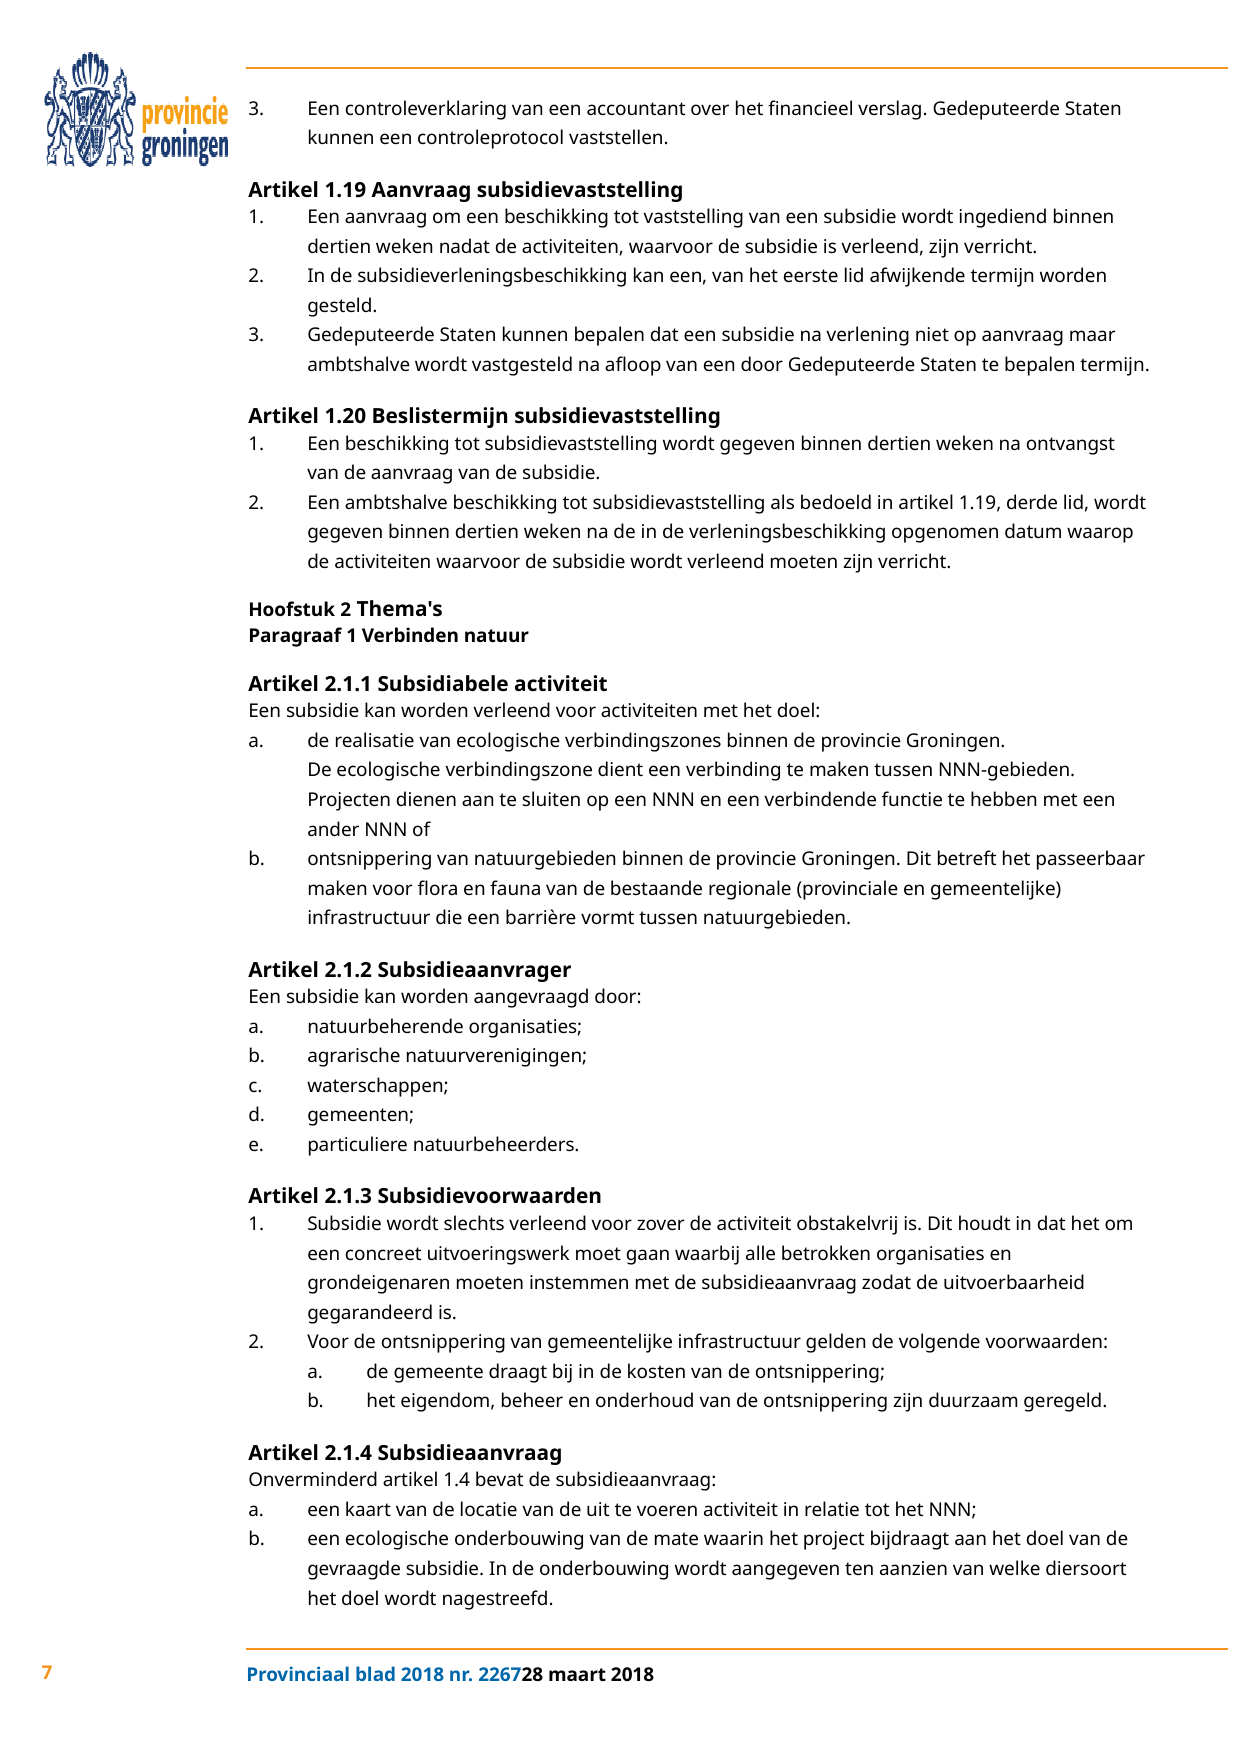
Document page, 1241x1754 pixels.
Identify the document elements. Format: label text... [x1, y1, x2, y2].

list natuurbeherende organisaties; [248, 1013, 1152, 1039]
list de realisatie van ecologische verbindingszones binnen de provincie Groningen. [248, 727, 1152, 753]
text Een subsidie kan worden aangevraagd door: [248, 983, 1152, 1009]
text Een subsidie kan worden verleend voor activiteiten met het doel: [248, 697, 1152, 723]
picture [41, 47, 231, 172]
text Artikel 1.20 Beslistermijn subsidievaststelling [248, 402, 1152, 430]
list gemeenten; [248, 1102, 1152, 1127]
list Een aanvraag om een beschikking tot vaststelling van een subsidie wordt ingediend binnen dertien weken nadat de activiteiten, waarvoor de subsidie is verleend, zijn verricht. [248, 203, 1152, 258]
text Artikel 2.1.4 Subsidieaanvraag [248, 1438, 1152, 1466]
list Een controleverklaring van een accountant over het financieel verslag. Gedeputeerde Staten kunnen een controleprotocol vaststellen. [248, 95, 1152, 150]
list particuliere natuurbeheerders. [248, 1131, 1152, 1157]
list een ecologische onderbouwing van de mate waarin het project bijdraagt aan het doel van de gevraagde subsidie. In de onderbouwing wordt aangegeven ten aanzien van welke diersoort het doel wordt nagestreefd. [248, 1526, 1152, 1611]
text Paragraaf 1 Verbinden natuur [248, 622, 1152, 648]
text Artikel 2.1.2 Subsidieaanvrager [248, 955, 1152, 983]
list Voor de ontsnippering van gemeentelijke infrastructuur gelden de volgende voorwaarden: [248, 1328, 1152, 1354]
text Onverminderd artikel 1.4 bevat de subsidieaanvraag: [248, 1466, 1152, 1492]
list waterschappen; [248, 1072, 1152, 1098]
list Een beschikking tot subsidievaststelling wordt gegeven binnen dertien weken na ontvangst van de aanvraag van de subsidie. [248, 430, 1152, 485]
list ontsnippering van natuurgebieden binnen de provincie Groningen. Dit betreft het passeerbaar maken voor flora en fauna van de bestaande regionale (provinciale en gemeentelijke) infrastructuur die een barrière vormt tussen natuurgebieden. [248, 845, 1152, 930]
list In de subsidieverleningsbeschikking kan een, van het eerste lid afwijkende termijn worden gesteld. [248, 262, 1152, 318]
text Artikel 2.1.3 Subsidievoorwaarden [248, 1182, 1152, 1210]
list Subsidie wordt slechts verleend voor zover de activiteit obstakelvrij is. Dit houdt in dat het om een concreet uitvoeringswerk moet gaan waarbij alle betrokken organisaties en grondeigenaren moeten instemmen met de subsidieaanvraag zodat de uitvoerbaarheid gegarandeerd is. [248, 1210, 1152, 1324]
list Gedeputeerde Staten kunnen bepalen dat een subsidie na verlening niet op aanvraag maar ambtshalve wordt vastgesteld na afloop van een door Gedeputeerde Staten te bepalen termijn. [248, 322, 1152, 377]
list De ecologische verbindingszone dient een verbinding te maken tussen NNN-gebieden. Projecten dienen aan te sluiten op een NNN en een verbindende functie te hebben met een ander NNN of [248, 757, 1152, 841]
list Een ambtshalve beschikking tot subsidievaststelling als bedoeld in artikel 1.19, derde lid, wordt gegeven binnen dertien weken na de in de verleningsbeschikking opgenomen datum waarop de activiteiten waarvoor de subsidie wordt verleend moeten zijn verricht. [248, 489, 1152, 574]
text Artikel 1.19 Aanvraag subsidievaststelling [248, 175, 1152, 203]
list agrarische natuurverenigingen; [248, 1042, 1152, 1068]
text Hoofstuk 2 Thema's [248, 594, 1152, 622]
text Artikel 2.1.1 Subsidiabele activiteit [248, 669, 1152, 697]
list het eigendom, beheer en onderhoud van de ontsnippering zijn duurzaam geregeld. [307, 1388, 1152, 1413]
list een kaart van de locatie van de uit te voeren activiteit in relatie tot het NNN; [248, 1496, 1152, 1522]
list de gemeente draagt bij in de kosten van de ontsnippering; [307, 1358, 1152, 1384]
